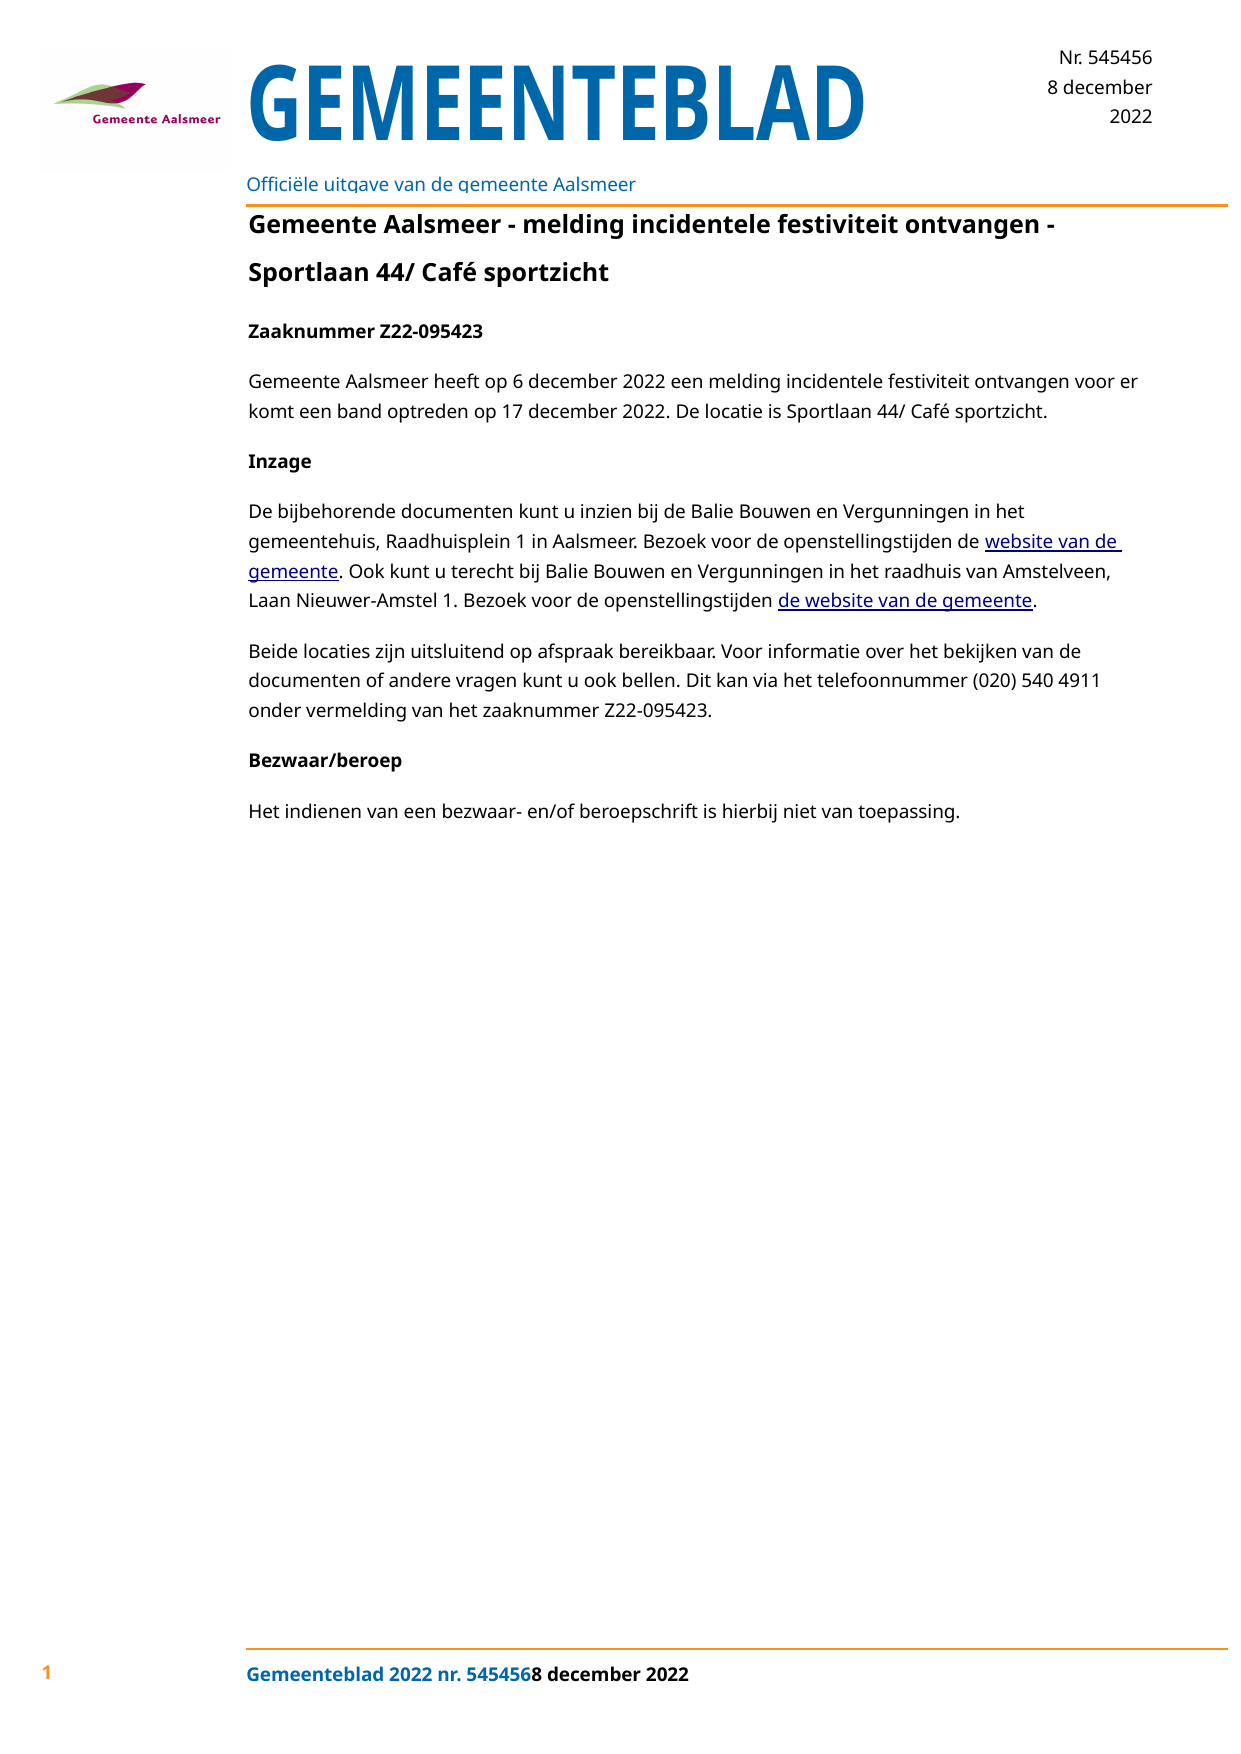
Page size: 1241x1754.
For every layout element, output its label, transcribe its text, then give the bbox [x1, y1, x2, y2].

text De bijbehorende documenten kunt u inzien bij de Balie Bouwen en Vergunningen in het gemeentehuis, Raadhuisplein 1 in Aalsmeer. Bezoek voor de openstellingstijden de website van de gemeente. Ook kunt u terecht bij Balie Bouwen en Vergunningen in het raadhuis van Amstelveen, Laan Nieuwer-Amstel 1. Bezoek voor de openstellingstijden de website van de gemeente. [248, 499, 1152, 613]
text Beide locaties zijn uitsluitend op afspraak bereikbaar. Voor informatie over het bekijken van de documenten of andere vragen kunt u ook bellen. Dit kan via het telefoonnummer (020) 540 4911 onder vermelding van het zaaknummer Z22-095423. [248, 638, 1152, 723]
picture [41, 47, 231, 172]
text Inzage [248, 448, 1152, 474]
text Zaaknummer Z22-095423 [248, 318, 1152, 344]
text Gemeente Aalsmeer heeft op 6 december 2022 een melding incidentele festiviteit ontvangen voor er komt een band optreden op 17 december 2022. De locatie is Sportlaan 44/ Café sportzicht. [248, 368, 1152, 424]
text Gemeente Aalsmeer - melding incidentele festiviteit ontvangen - Sportlaan 44/ Café sportzicht [248, 207, 1152, 288]
text Het indienen van een bezwaar- en/of beroepschrift is hierbij niet van toepassing. [248, 798, 1152, 824]
text Bezwaar/beroep [248, 747, 1152, 773]
